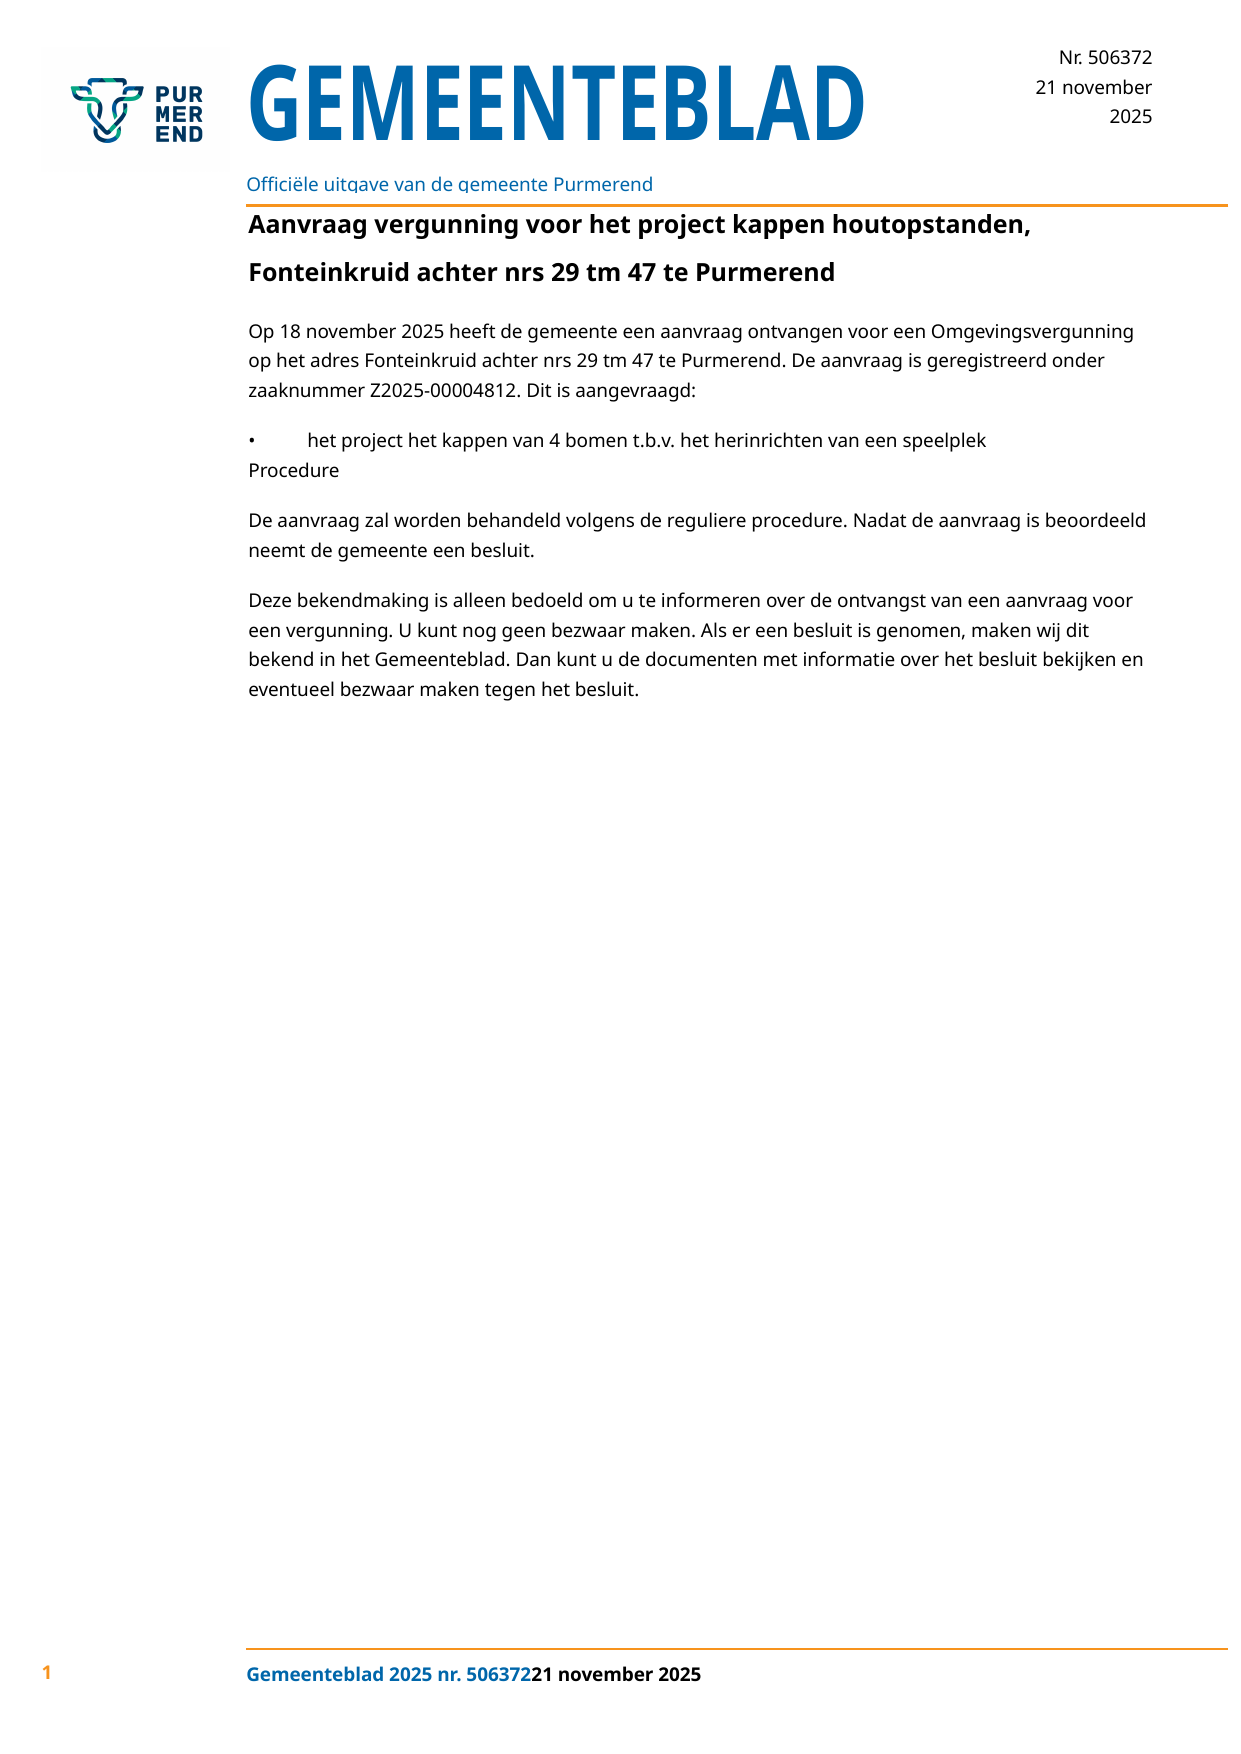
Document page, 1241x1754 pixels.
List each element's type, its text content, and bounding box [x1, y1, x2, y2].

text Aanvraag vergunning voor het project kappen houtopstanden, Fonteinkruid achter nrs 29 tm 47 te Purmerend [248, 207, 1152, 288]
text Procedure [248, 457, 1152, 483]
text Op 18 november 2025 heeft de gemeente een aanvraag ontvangen voor een Omgevingsvergunning op het adres Fonteinkruid achter nrs 29 tm 47 te Purmerend. De aanvraag is geregistreerd onder zaaknummer Z2025-00004812. Dit is aangevraagd: [248, 318, 1152, 403]
picture [41, 47, 231, 172]
list het project het kappen van 4 bomen t.b.v. het herinrichten van een speelplek [248, 427, 1152, 453]
text De aanvraag zal worden behandeld volgens de reguliere procedure. Nadat de aanvraag is beoordeeld neemt de gemeente een besluit. [248, 507, 1152, 563]
text Deze bekendmaking is alleen bedoeld om u te informeren over de ontvangst van een aanvraag voor een vergunning. U kunt nog geen bezwaar maken. Als er een besluit is genomen, maken wij dit bekend in het Gemeenteblad. Dan kunt u de documenten met informatie over het besluit bekijken en eventueel bezwaar maken tegen het besluit. [248, 587, 1152, 702]
